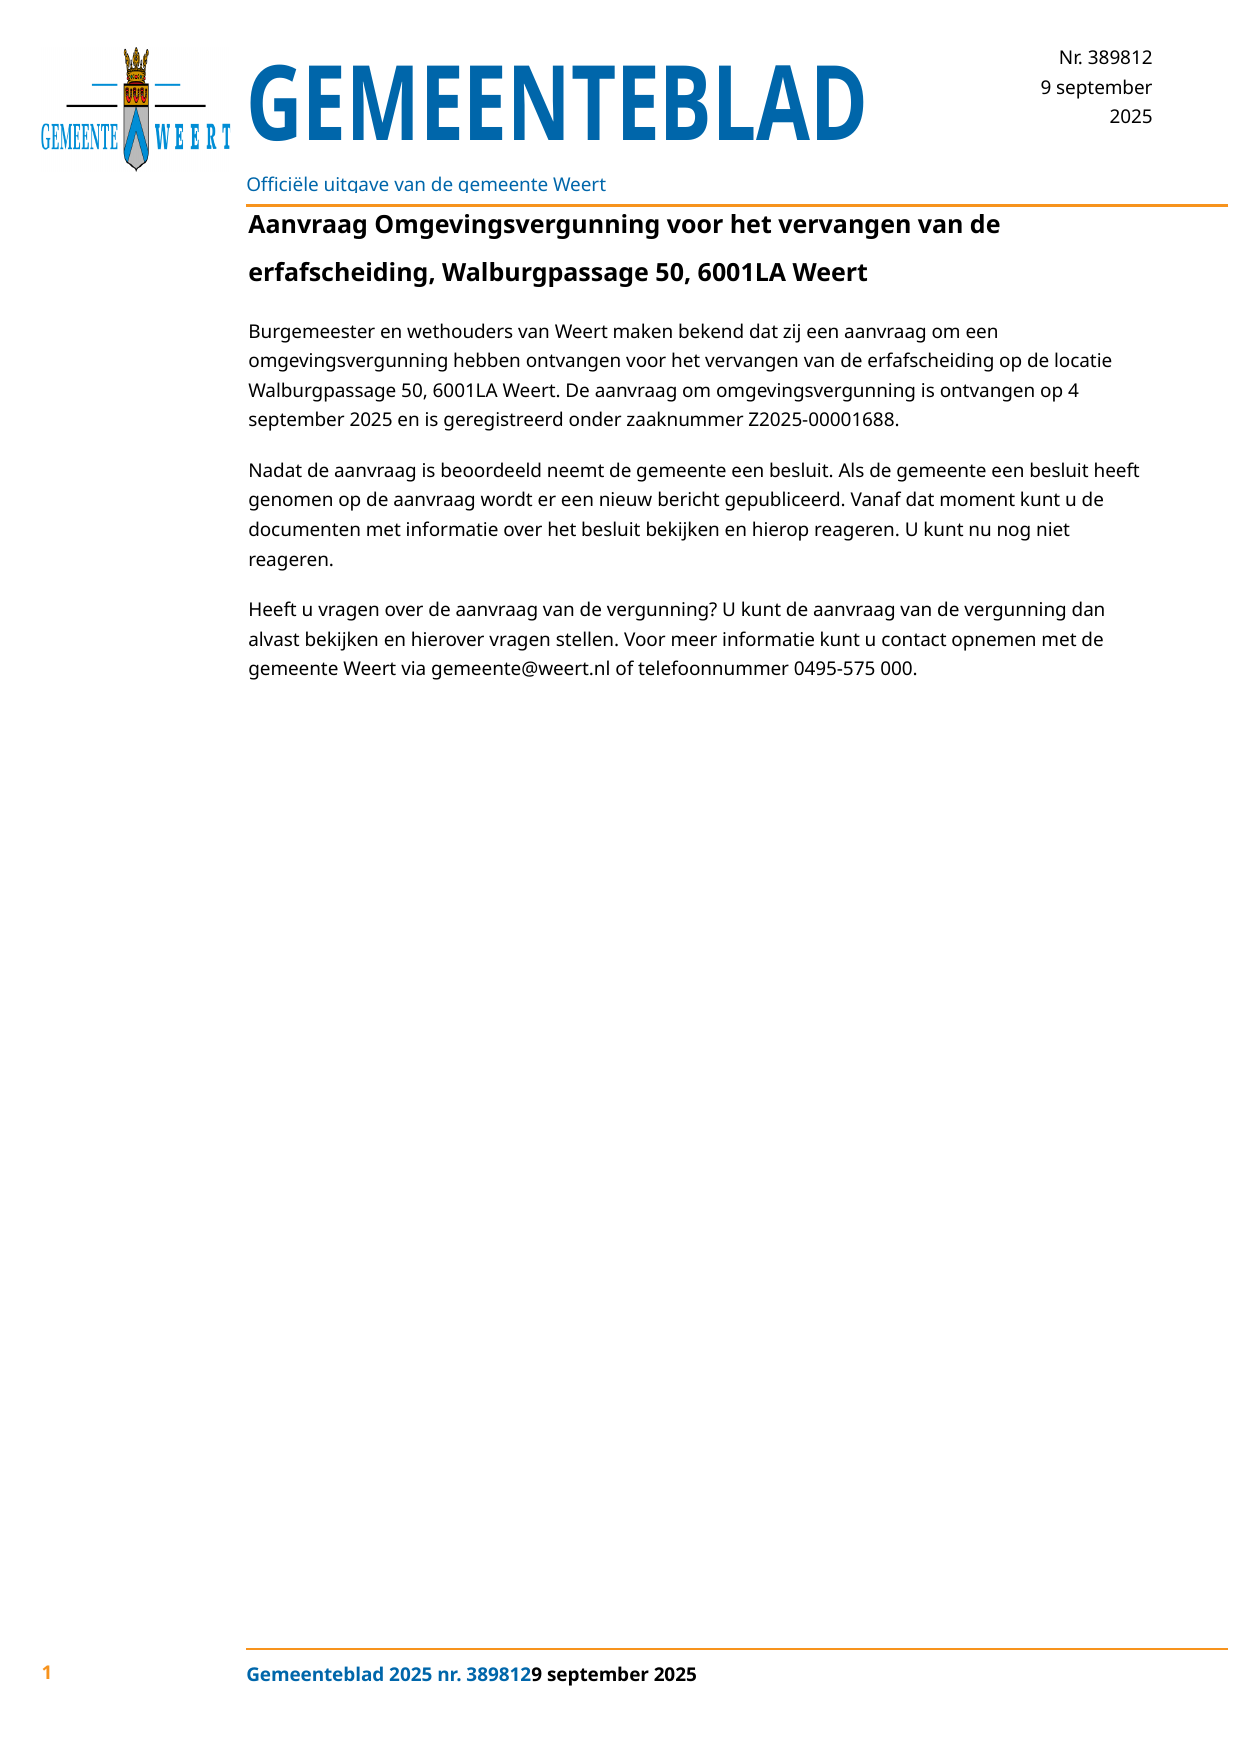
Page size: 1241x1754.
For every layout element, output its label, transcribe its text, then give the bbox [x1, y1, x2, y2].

text Heeft u vragen over de aanvraag van de vergunning? U kunt de aanvraag van de vergunning dan alvast bekijken en hierover vragen stellen. Voor meer informatie kunt u contact opnemen met de gemeente Weert via gemeente@weert.nl of telefoonnummer 0495-575 000. [248, 596, 1152, 681]
text Nadat de aanvraag is beoordeeld neemt de gemeente een besluit. Als de gemeente een besluit heeft genomen op de aanvraag wordt er een nieuw bericht gepubliceerd. Vanaf dat moment kunt u de documenten met informatie over het besluit bekijken en hierop reageren. U kunt nu nog niet reageren. [248, 457, 1152, 572]
picture [41, 47, 231, 172]
text Burgemeester en wethouders van Weert maken bekend dat zij een aanvraag om een omgevingsvergunning hebben ontvangen voor het vervangen van de erfafscheiding op de locatie Walburgpassage 50, 6001LA Weert. De aanvraag om omgevingsvergunning is ontvangen op 4 september 2025 en is geregistreerd onder zaaknummer Z2025-00001688. [248, 318, 1152, 432]
text Aanvraag Omgevingsvergunning voor het vervangen van de erfafscheiding, Walburgpassage 50, 6001LA Weert [248, 207, 1152, 288]
